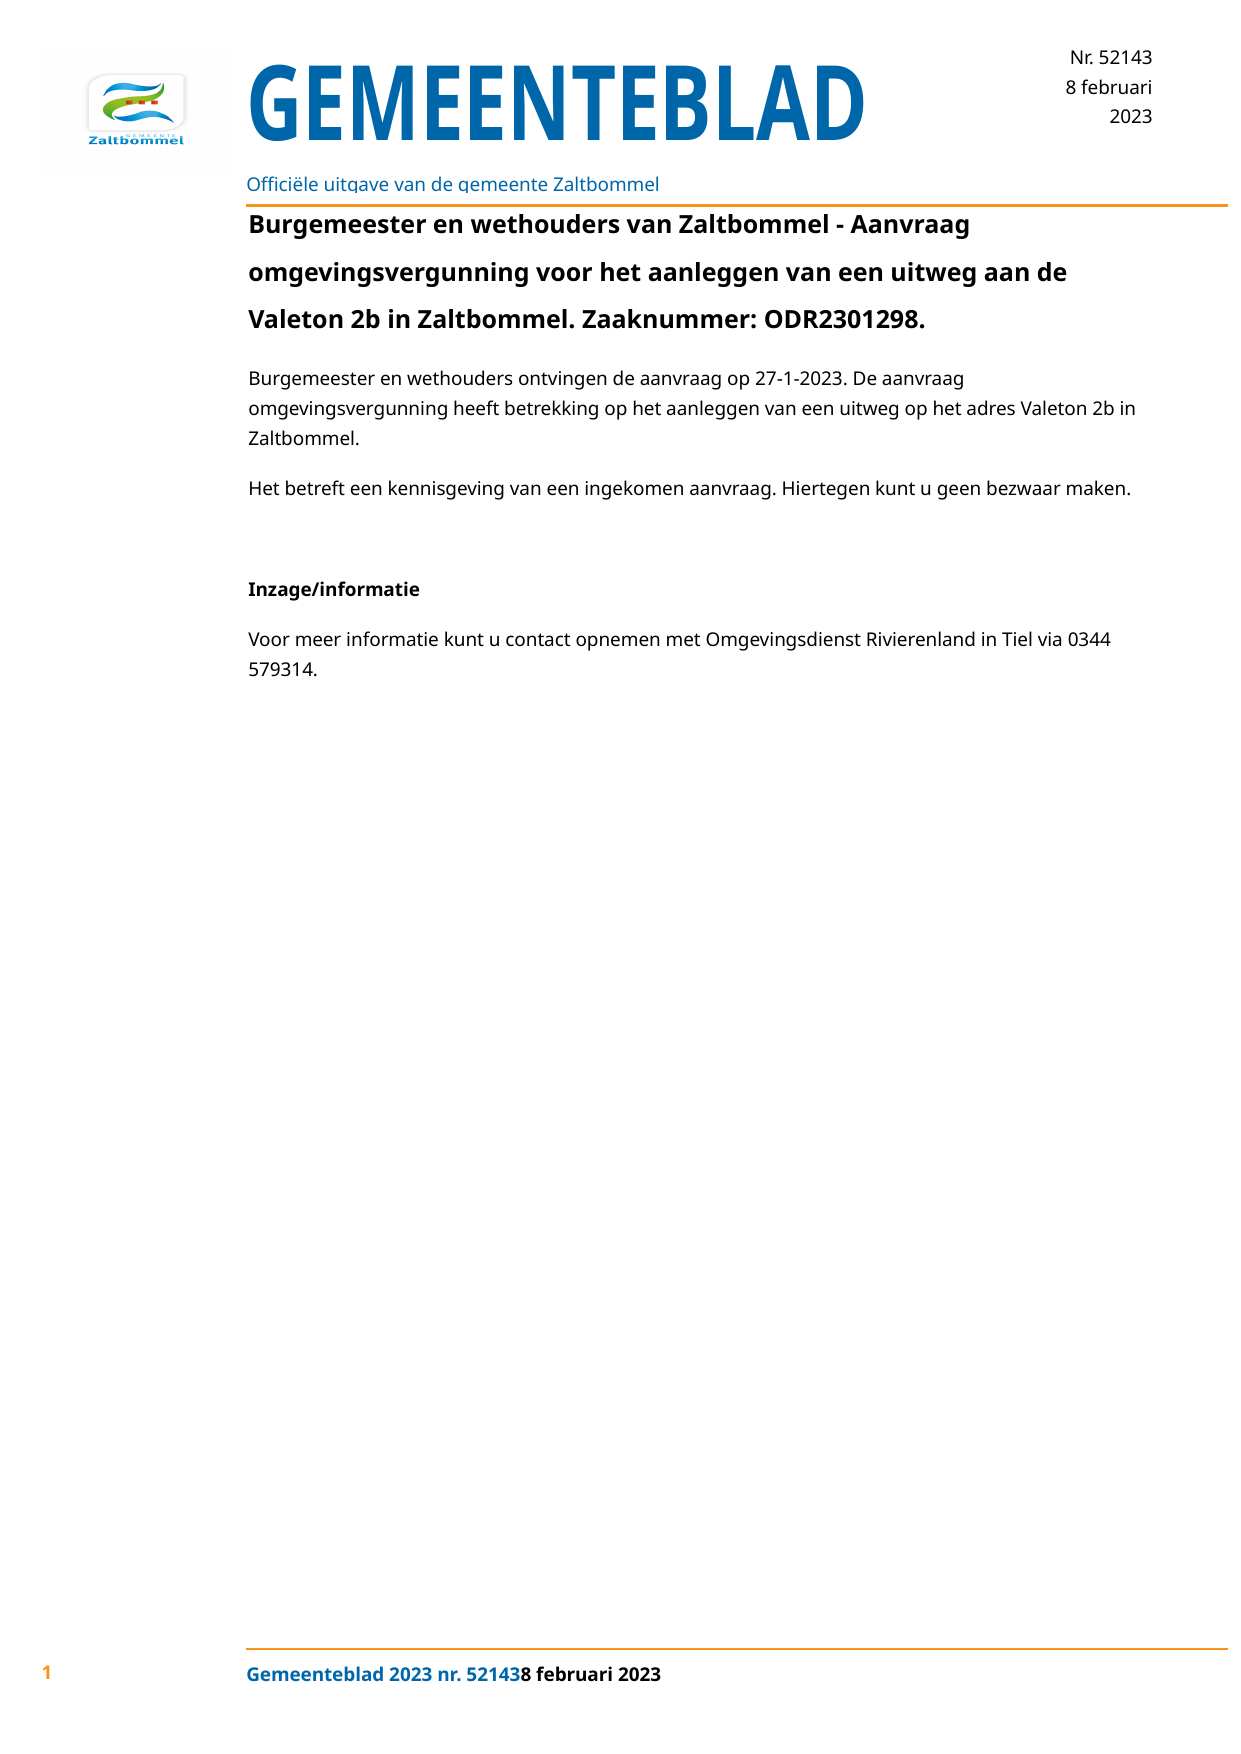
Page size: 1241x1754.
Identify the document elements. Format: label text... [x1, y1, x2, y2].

text Het betreft een kennisgeving van een ingekomen aanvraag. Hiertegen kunt u geen bezwaar maken. [248, 475, 1152, 501]
text Burgemeester en wethouders ontvingen de aanvraag op 27-1-2023. De aanvraag omgevingsvergunning heeft betrekking op het aanleggen van een uitweg op het adres Valeton 2b in Zaltbommel. [248, 366, 1152, 450]
text Inzage/informatie [248, 576, 1152, 602]
text Voor meer informatie kunt u contact opnemen met Omgevingsdienst Rivierenland in Tiel via 0344 579314. [248, 626, 1152, 682]
text Burgemeester en wethouders van Zaltbommel - Aanvraag omgevingsvergunning voor het aanleggen van een uitweg aan de Valeton 2b in Zaltbommel. Zaaknummer: ODR2301298. [248, 207, 1152, 336]
picture [41, 47, 231, 172]
